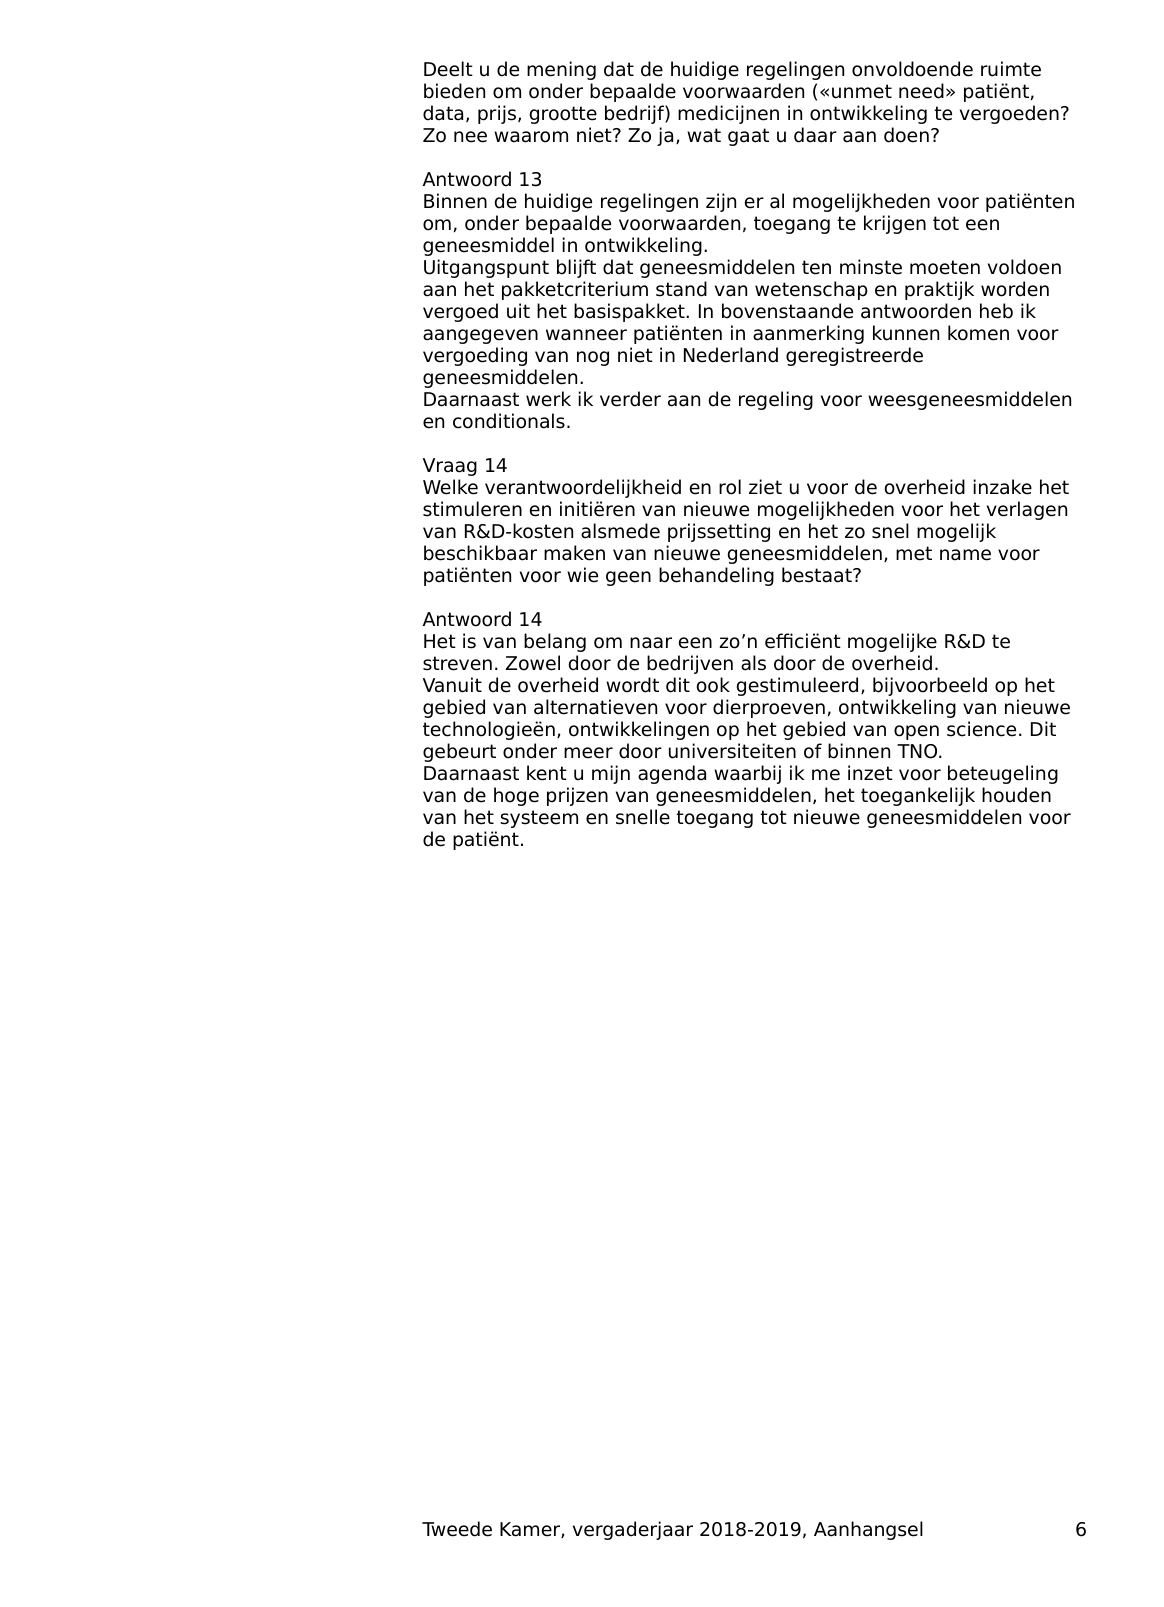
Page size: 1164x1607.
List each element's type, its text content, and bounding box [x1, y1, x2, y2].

text Welke verantwoordelijkheid en rol ziet u voor de overheid inzake het stimuleren en initiëren van nieuwe mogelijkheden voor het verlagen van R&D-kosten alsmede prijssetting en het zo snel mogelijk beschikbaar maken van nieuwe geneesmiddelen, met name voor patiënten voor wie geen behandeling bestaat? [422, 477, 1087, 587]
text Vraag 14 [422, 455, 1087, 477]
text Vanuit de overheid wordt dit ook gestimuleerd, bijvoorbeeld op het gebied van alternatieven voor dierproeven, ontwikkeling van nieuwe technologieën, ontwikkelingen op het gebied van open science. Dit gebeurt onder meer door universiteiten of binnen TNO. [422, 675, 1087, 763]
text Deelt u de mening dat de huidige regelingen onvoldoende ruimte bieden om onder bepaalde voorwaarden («unmet need» patiënt, data, prijs, grootte bedrijf) medicijnen in ontwikkeling te vergoeden? Zo nee waarom niet? Zo ja, wat gaat u daar aan doen? [422, 59, 1087, 147]
text Daarnaast kent u mijn agenda waarbij ik me inzet voor beteugeling van de hoge prijzen van geneesmiddelen, het toegankelijk houden van het systeem en snelle toegang tot nieuwe geneesmiddelen voor de patiënt. [422, 763, 1087, 851]
text Daarnaast werk ik verder aan de regeling voor weesgeneesmiddelen en conditionals. [422, 389, 1087, 433]
text Binnen de huidige regelingen zijn er al mogelijkheden voor patiënten om, onder bepaalde voorwaarden, toegang te krijgen tot een geneesmiddel in ontwikkeling. [422, 191, 1087, 257]
text Uitgangspunt blijft dat geneesmiddelen ten minste moeten voldoen aan het pakketcriterium stand van wetenschap en praktijk worden vergoed uit het basispakket. In bovenstaande antwoorden heb ik aangegeven wanneer patiënten in aanmerking kunnen komen voor vergoeding van nog niet in Nederland geregistreerde geneesmiddelen. [422, 257, 1087, 389]
text Antwoord 14 [422, 609, 1087, 631]
text Het is van belang om naar een zo’n efficiënt mogelijke R&D te streven. Zowel door de bedrijven als door de overheid. [422, 631, 1087, 675]
text Antwoord 13 [422, 169, 1087, 191]
